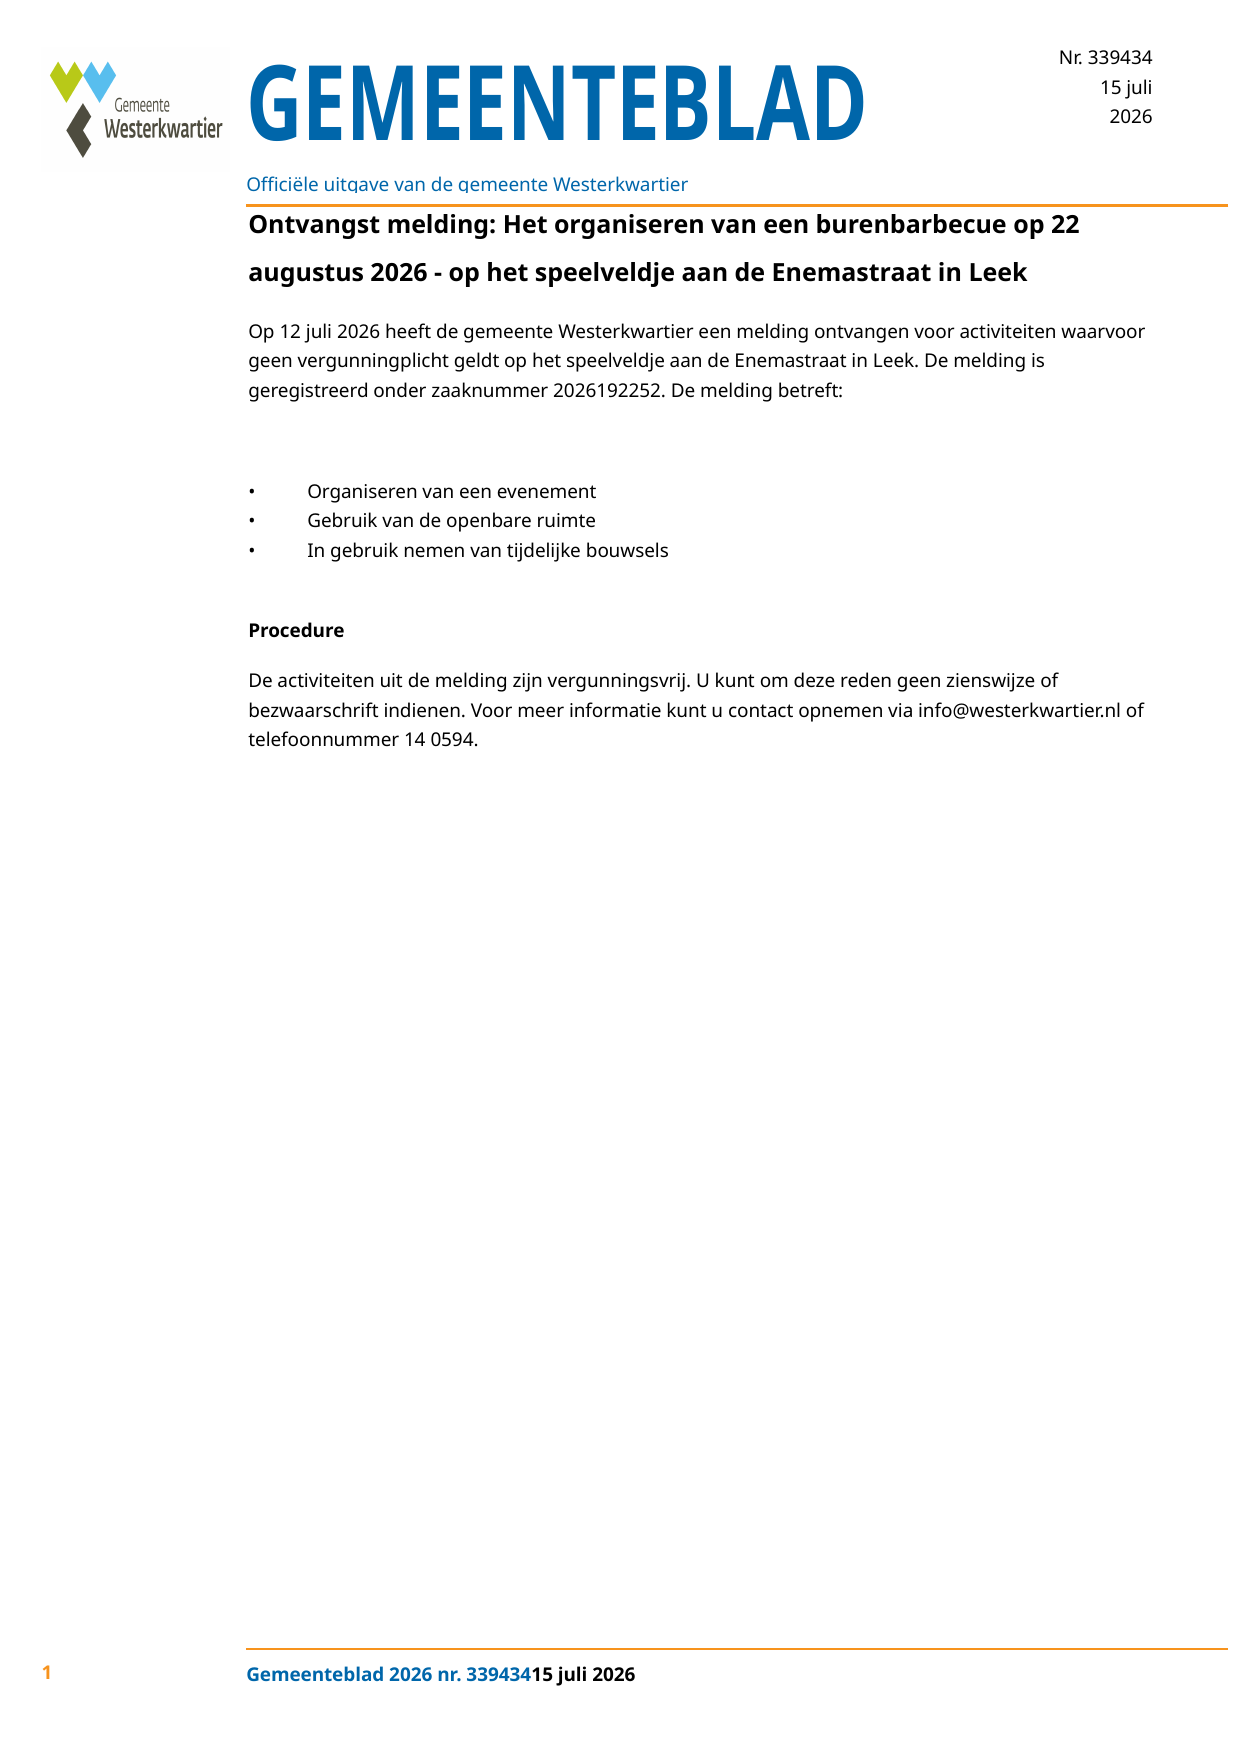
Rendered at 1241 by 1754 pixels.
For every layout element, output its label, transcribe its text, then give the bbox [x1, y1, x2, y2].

text Op 12 juli 2026 heeft de gemeente Westerkwartier een melding ontvangen voor activiteiten waarvoor geen vergunningplicht geldt op het speelveldje aan de Enemastraat in Leek. De melding is geregistreerd onder zaaknummer 2026192252. De melding betreft: [248, 318, 1152, 403]
list In gebruik nemen van tijdelijke bouwsels [248, 537, 1152, 563]
text Procedure [248, 617, 1152, 643]
picture [41, 47, 231, 172]
list Gebruik van de openbare ruimte [248, 507, 1152, 533]
text Ontvangst melding: Het organiseren van een burenbarbecue op 22 augustus 2026 - op het speelveldje aan de Enemastraat in Leek [248, 207, 1152, 288]
list Organiseren van een evenement [248, 478, 1152, 504]
text De activiteiten uit de melding zijn vergunningsvrij. U kunt om deze reden geen zienswijze of bezwaarschrift indienen. Voor meer informatie kunt u contact opnemen via info@westerkwartier.nl of telefoonnummer 14 0594. [248, 667, 1152, 752]
